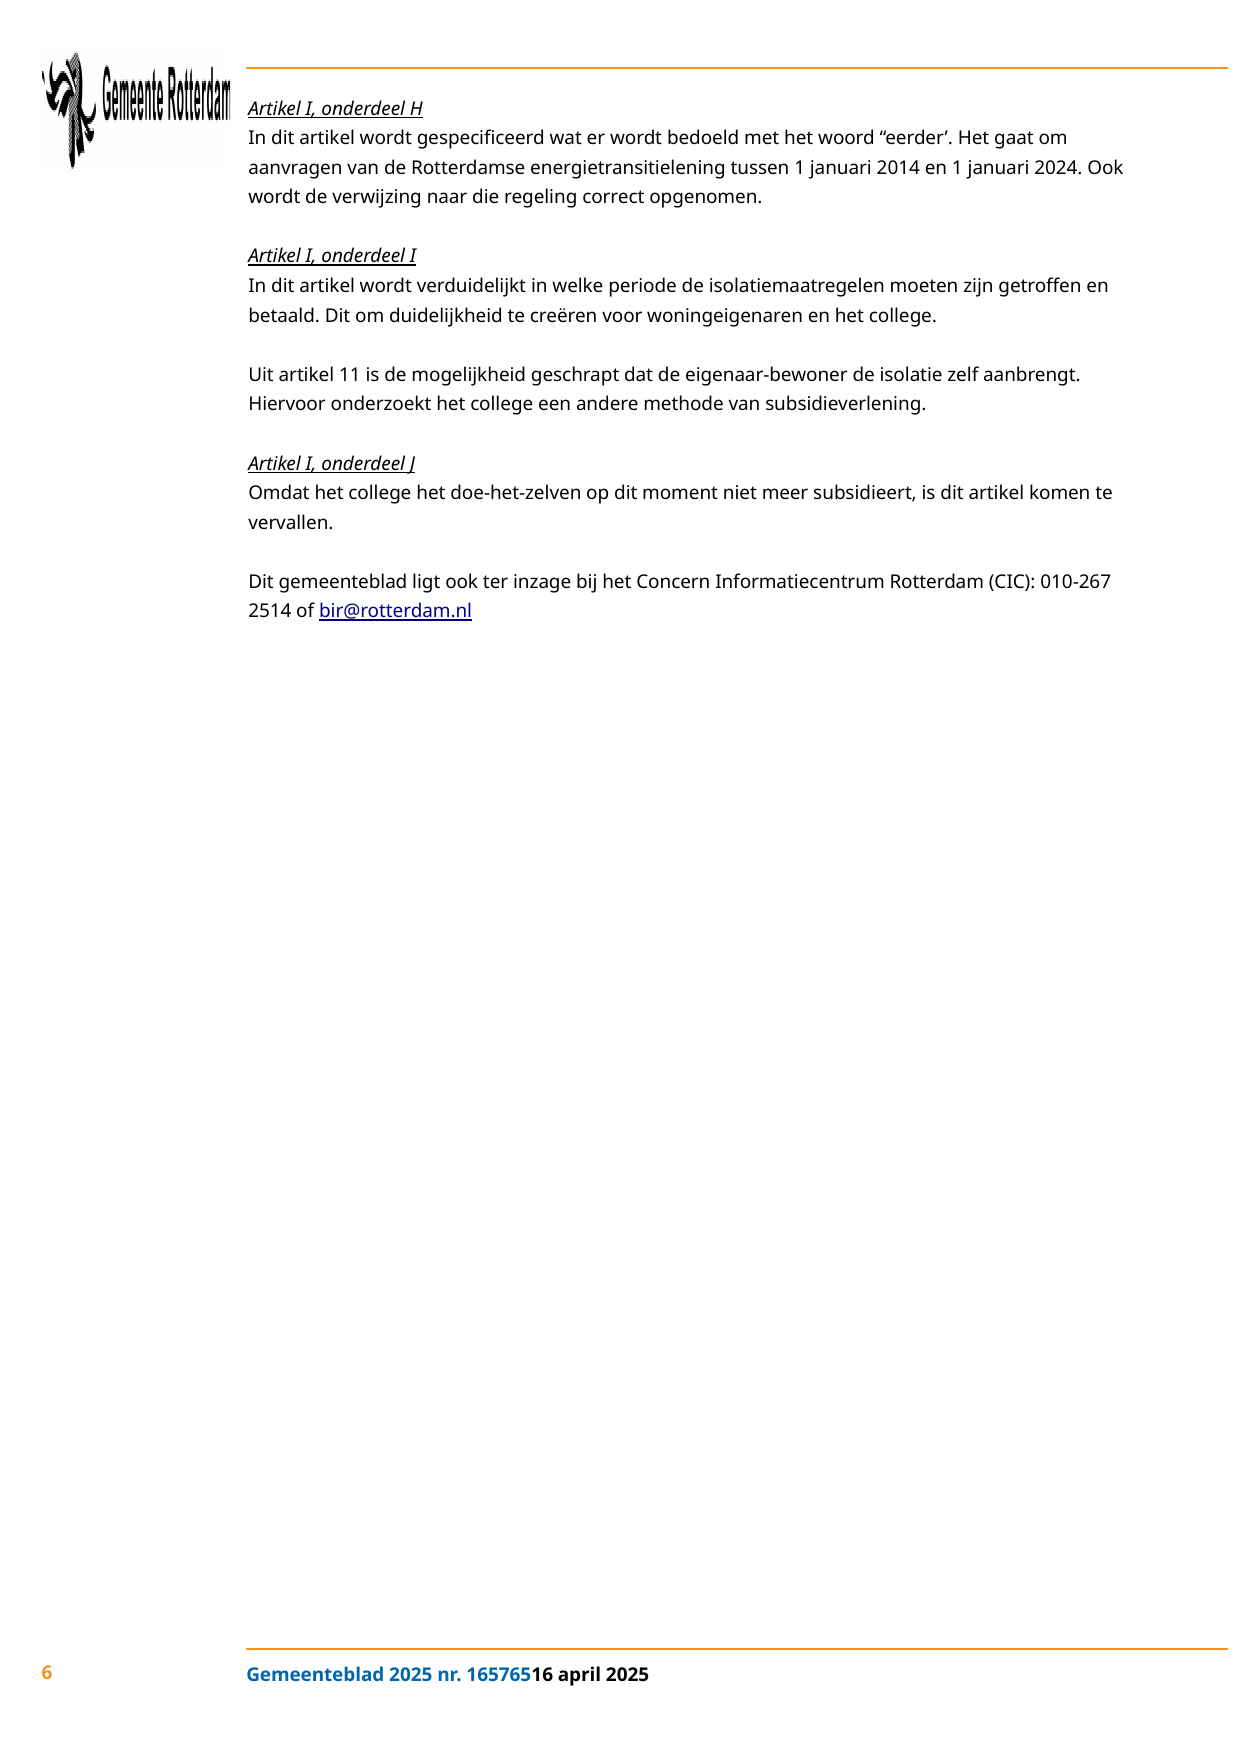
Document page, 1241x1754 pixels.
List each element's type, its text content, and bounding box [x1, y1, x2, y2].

picture [41, 47, 231, 172]
text Uit artikel 11 is de mogelijkheid geschrapt dat de eigenaar-bewoner de isolatie zelf aanbrengt. Hiervoor onderzoekt het college een andere methode van subsidieverlening. [248, 361, 1152, 416]
text Artikel I, onderdeel J [248, 450, 1152, 476]
text In dit artikel wordt verduidelijkt in welke periode de isolatiemaatregelen moeten zijn getroffen en betaald. Dit om duidelijkheid te creëren voor woningeigenaren en het college. [248, 272, 1152, 328]
text Omdat het college het doe-het-zelven op dit moment niet meer subsidieert, is dit artikel komen te vervallen. [248, 479, 1152, 535]
text Dit gemeenteblad ligt ook ter inzage bij het Concern Informatiecentrum Rotterdam (CIC): 010-267 2514 of bir@rotterdam.nl [248, 568, 1152, 623]
text Artikel I, onderdeel H [248, 95, 1152, 121]
text In dit artikel wordt gespecificeerd wat er wordt bedoeld met het woord “eerder’. Het gaat om aanvragen van de Rotterdamse energietransitielening tussen 1 januari 2014 en 1 januari 2024. Ook wordt de verwijzing naar die regeling correct opgenomen. [248, 124, 1152, 209]
text Artikel I, onderdeel I [248, 243, 1152, 268]
